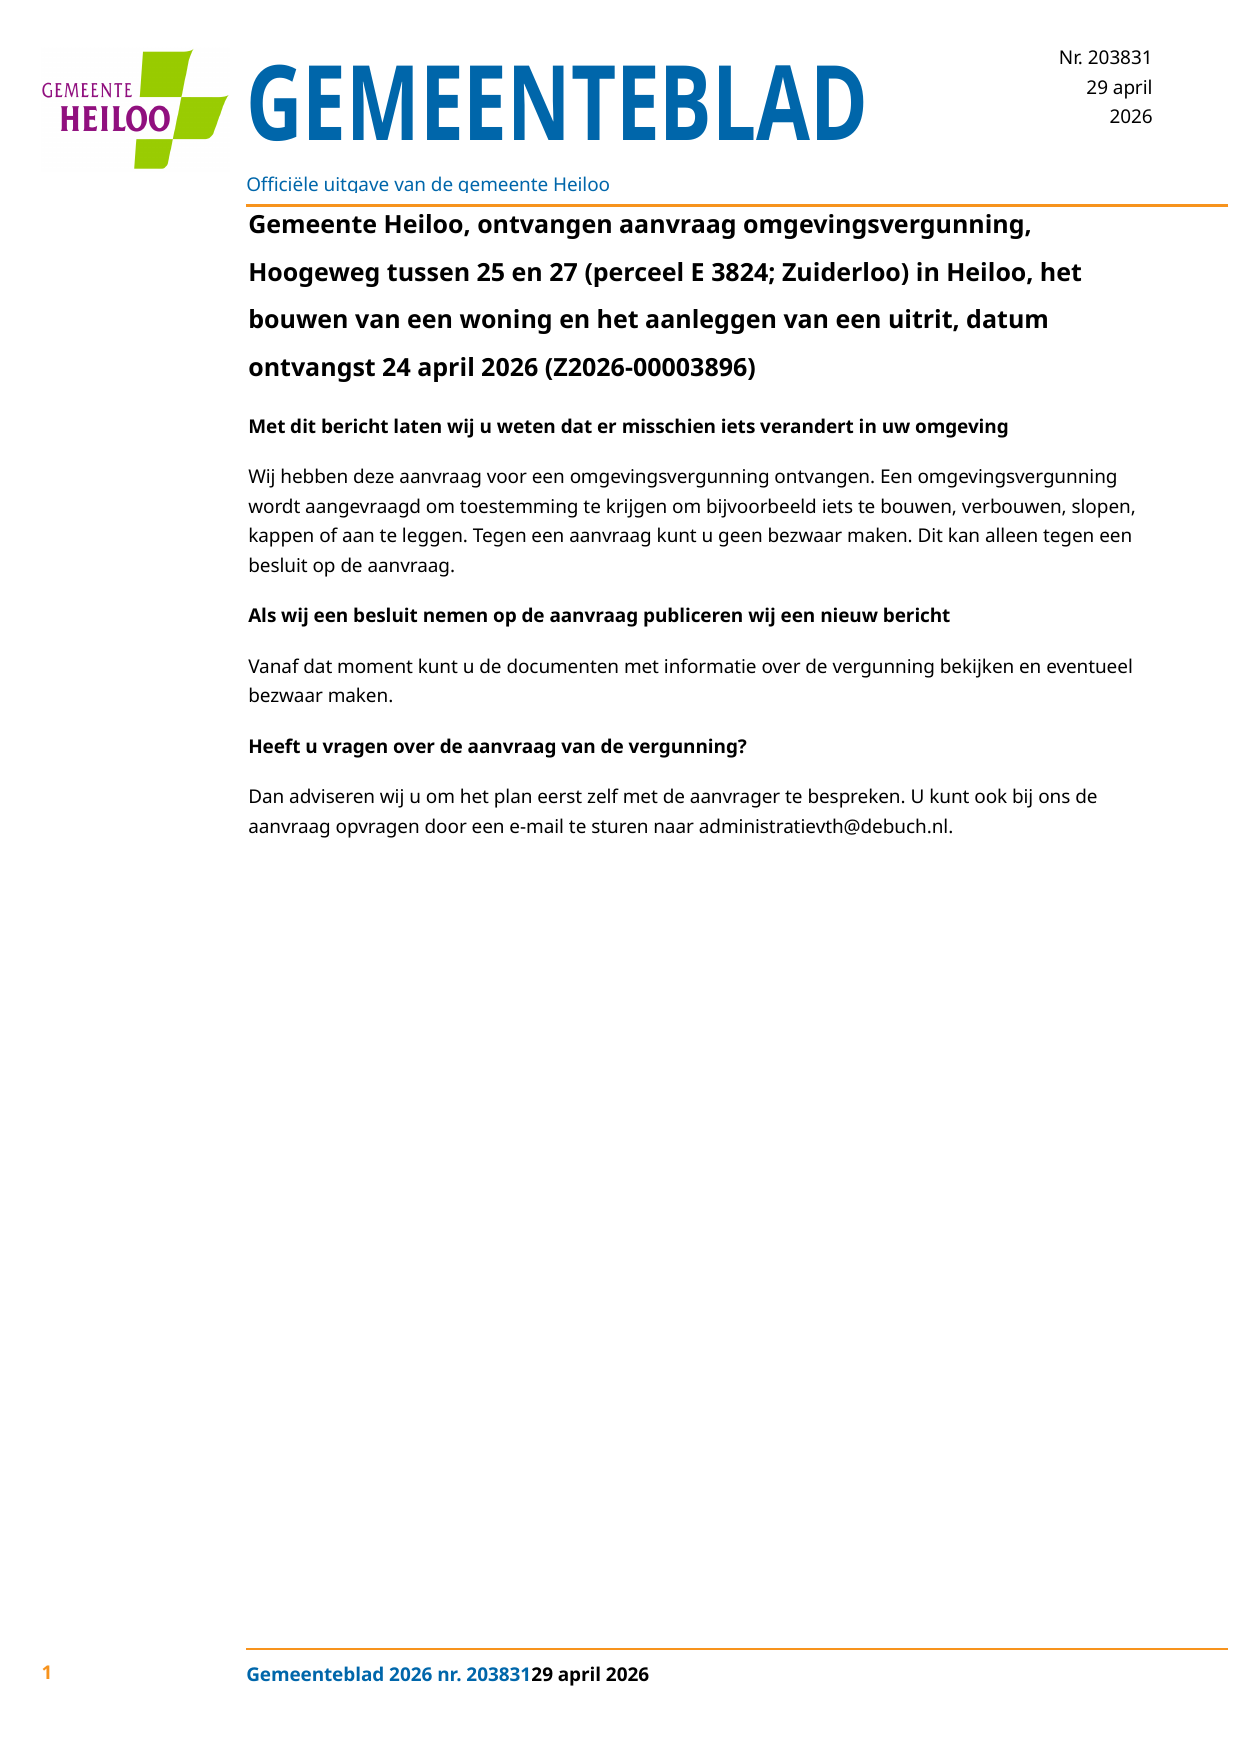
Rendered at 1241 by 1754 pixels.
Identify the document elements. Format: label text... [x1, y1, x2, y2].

text Vanaf dat moment kunt u de documenten met informatie over de vergunning bekijken en eventueel bezwaar maken. [248, 653, 1152, 708]
text Als wij een besluit nemen op de aanvraag publiceren wij een nieuw bericht [248, 603, 1152, 628]
text Met dit bericht laten wij u weten dat er misschien iets verandert in uw omgeving [248, 413, 1152, 439]
text Gemeente Heiloo, ontvangen aanvraag omgevingsvergunning, Hoogeweg tussen 25 en 27 (perceel E 3824; Zuiderloo) in Heiloo, het bouwen van een woning en het aanleggen van een uitrit, datum ontvangst 24 april 2026 (Z2026-00003896) [248, 207, 1152, 384]
text Wij hebben deze aanvraag voor een omgevingsvergunning ontvangen. Een omgevingsvergunning wordt aangevraagd om toestemming te krijgen om bijvoorbeeld iets te bouwen, verbouwen, slopen, kappen of aan te leggen. Tegen een aanvraag kunt u geen bezwaar maken. Dit kan alleen tegen een besluit op de aanvraag. [248, 463, 1152, 578]
text Dan adviseren wij u om het plan eerst zelf met de aanvrager te bespreken. U kunt ook bij ons de aanvraag opvragen door een e-mail te sturen naar administratievth@debuch.nl. [248, 783, 1152, 839]
text Heeft u vragen over de aanvraag van de vergunning? [248, 733, 1152, 759]
picture [41, 47, 231, 172]
